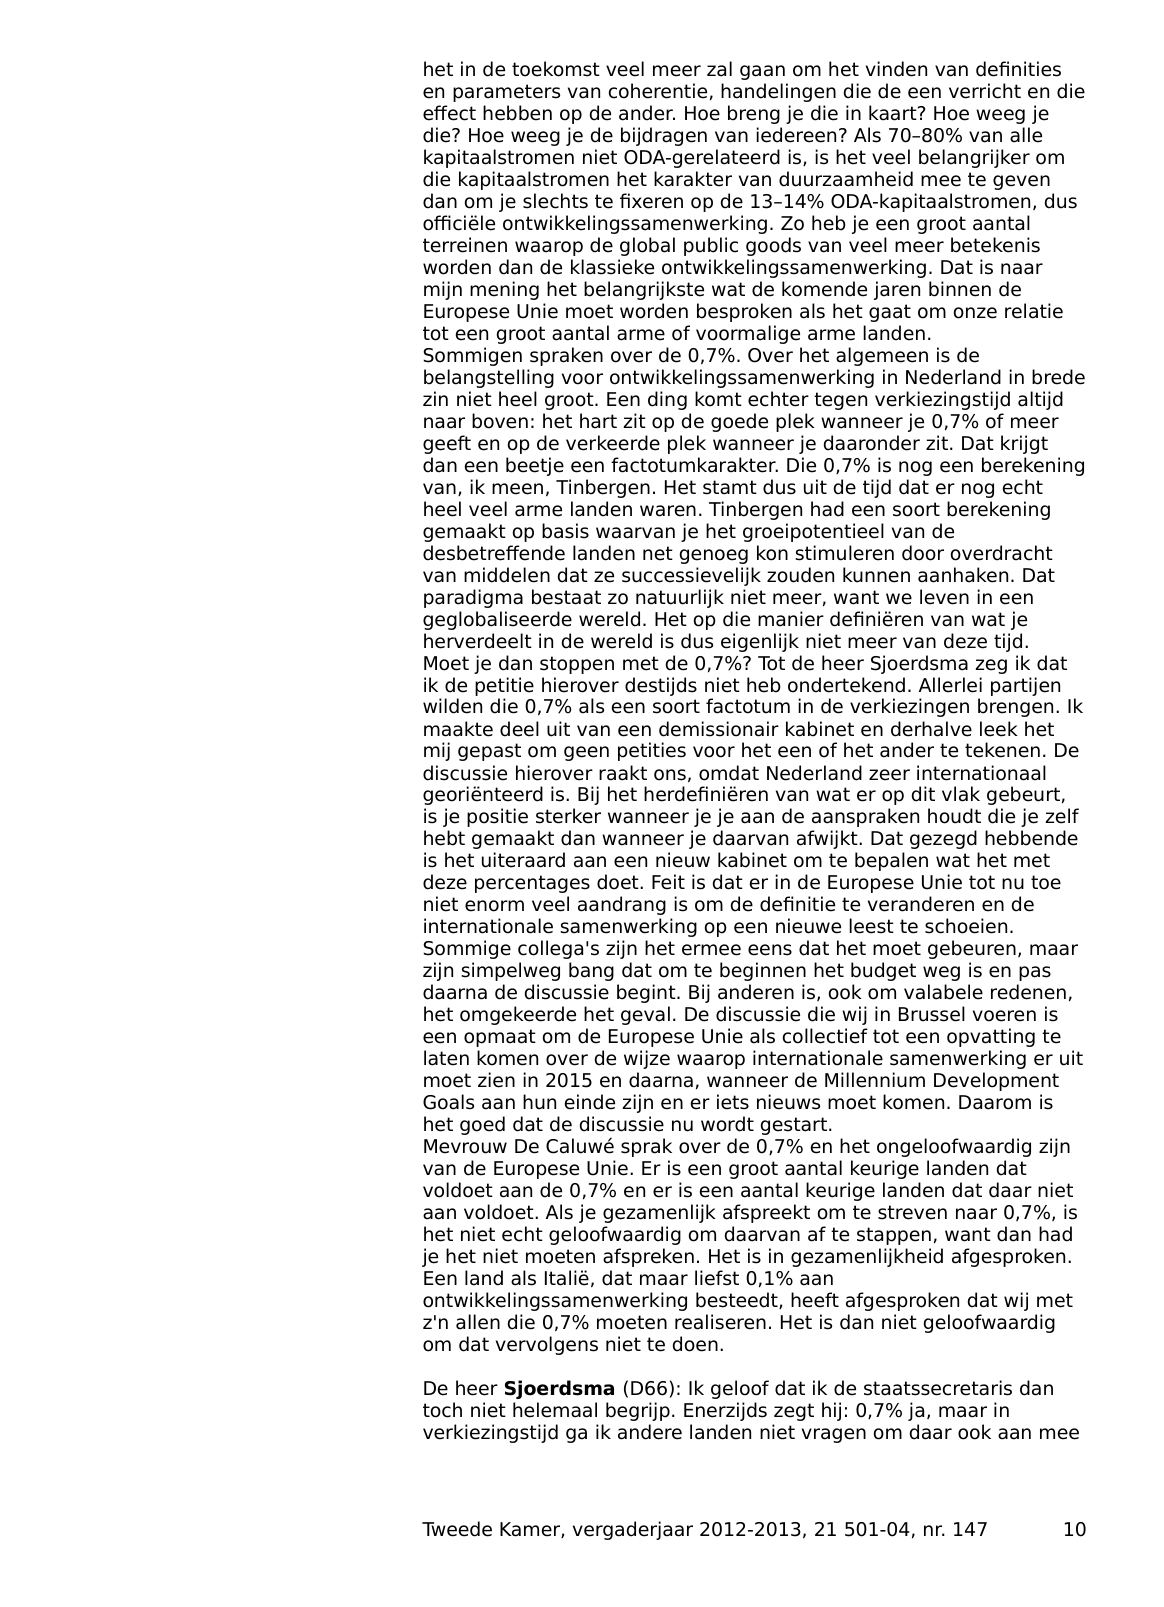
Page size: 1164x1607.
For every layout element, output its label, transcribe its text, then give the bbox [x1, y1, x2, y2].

text Sommigen spraken over de 0,7%. Over het algemeen is de belangstelling voor ontwikkelingssamenwerking in Nederland in brede zin niet heel groot. Een ding komt echter tegen verkiezingstijd altijd naar boven: het hart zit op de goede plek wanneer je 0,7% of meer geeft en op de verkeerde plek wanneer je daaronder zit. Dat krijgt dan een beetje een factotumkarakter. Die 0,7% is nog een berekening van, ik meen, Tinbergen. Het stamt dus uit de tijd dat er nog echt heel veel arme landen waren. Tinbergen had een soort berekening gemaakt op basis waarvan je het groeipotentieel van de desbetreffende landen net genoeg kon stimuleren door overdracht van middelen dat ze successievelijk zouden kunnen aanhaken. Dat paradigma bestaat zo natuurlijk niet meer, want we leven in een geglobaliseerde wereld. Het op die manier definiëren van wat je herverdeelt in de wereld is dus eigenlijk niet meer van deze tijd. [422, 345, 1087, 652]
text De heer Sjoerdsma (D66): Ik geloof dat ik de staatssecretaris dan toch niet helemaal begrijp. Enerzijds zegt hij: 0,7% ja, maar in verkiezingstijd ga ik andere landen niet vragen om daar ook aan mee [422, 1378, 1087, 1444]
text het in de toekomst veel meer zal gaan om het vinden van definities en parameters van coherentie, handelingen die de een verricht en die effect hebben op de ander. Hoe breng je die in kaart? Hoe weeg je die? Hoe weeg je de bijdragen van iedereen? Als 70–80% van alle kapitaalstromen niet ODA-gerelateerd is, is het veel belangrijker om die kapitaalstromen het karakter van duurzaamheid mee te geven dan om je slechts te fixeren op de 13–14% ODA-kapitaalstromen, dus officiële ontwikkelingssamenwerking. Zo heb je een groot aantal terreinen waarop de global public goods van veel meer betekenis worden dan de klassieke ontwikkelingssamenwerking. Dat is naar mijn mening het belangrijkste wat de komende jaren binnen de Europese Unie moet worden besproken als het gaat om onze relatie tot een groot aantal arme of voormalige arme landen. [422, 59, 1087, 345]
text Moet je dan stoppen met de 0,7%? Tot de heer Sjoerdsma zeg ik dat ik de petitie hierover destijds niet heb ondertekend. Allerlei partijen wilden die 0,7% als een soort factotum in de verkiezingen brengen. Ik maakte deel uit van een demissionair kabinet en derhalve leek het mij gepast om geen petities voor het een of het ander te tekenen. De discussie hierover raakt ons, omdat Nederland zeer internationaal georiënteerd is. Bij het herdefiniëren van wat er op dit vlak gebeurt, is je positie sterker wanneer je je aan de aanspraken houdt die je zelf hebt gemaakt dan wanneer je daarvan afwijkt. Dat gezegd hebbende is het uiteraard aan een nieuw kabinet om te bepalen wat het met deze percentages doet. Feit is dat er in de Europese Unie tot nu toe niet enorm veel aandrang is om de definitie te veranderen en de internationale samenwerking op een nieuwe leest te schoeien. Sommige collega's zijn het ermee eens dat het moet gebeuren, maar zijn simpelweg bang dat om te beginnen het budget weg is en pas daarna de discussie begint. Bij anderen is, ook om valabele redenen, het omgekeerde het geval. De discussie die wij in Brussel voeren is een opmaat om de Europese Unie als collectief tot een opvatting te laten komen over de wijze waarop internationale samenwerking er uit moet zien in 2015 en daarna, wanneer de Millennium Development Goals aan hun einde zijn en er iets nieuws moet komen. Daarom is het goed dat de discussie nu wordt gestart. [422, 652, 1087, 1136]
text Mevrouw De Caluwé sprak over de 0,7% en het ongeloofwaardig zijn van de Europese Unie. Er is een groot aantal keurige landen dat voldoet aan de 0,7% en er is een aantal keurige landen dat daar niet aan voldoet. Als je gezamenlijk afspreekt om te streven naar 0,7%, is het niet echt geloofwaardig om daarvan af te stappen, want dan had je het niet moeten afspreken. Het is in gezamenlijkheid afgesproken. Een land als Italië, dat maar liefst 0,1% aan ontwikkelingssamenwerking besteedt, heeft afgesproken dat wij met z'n allen die 0,7% moeten realiseren. Het is dan niet geloofwaardig om dat vervolgens niet te doen. [422, 1136, 1087, 1356]
